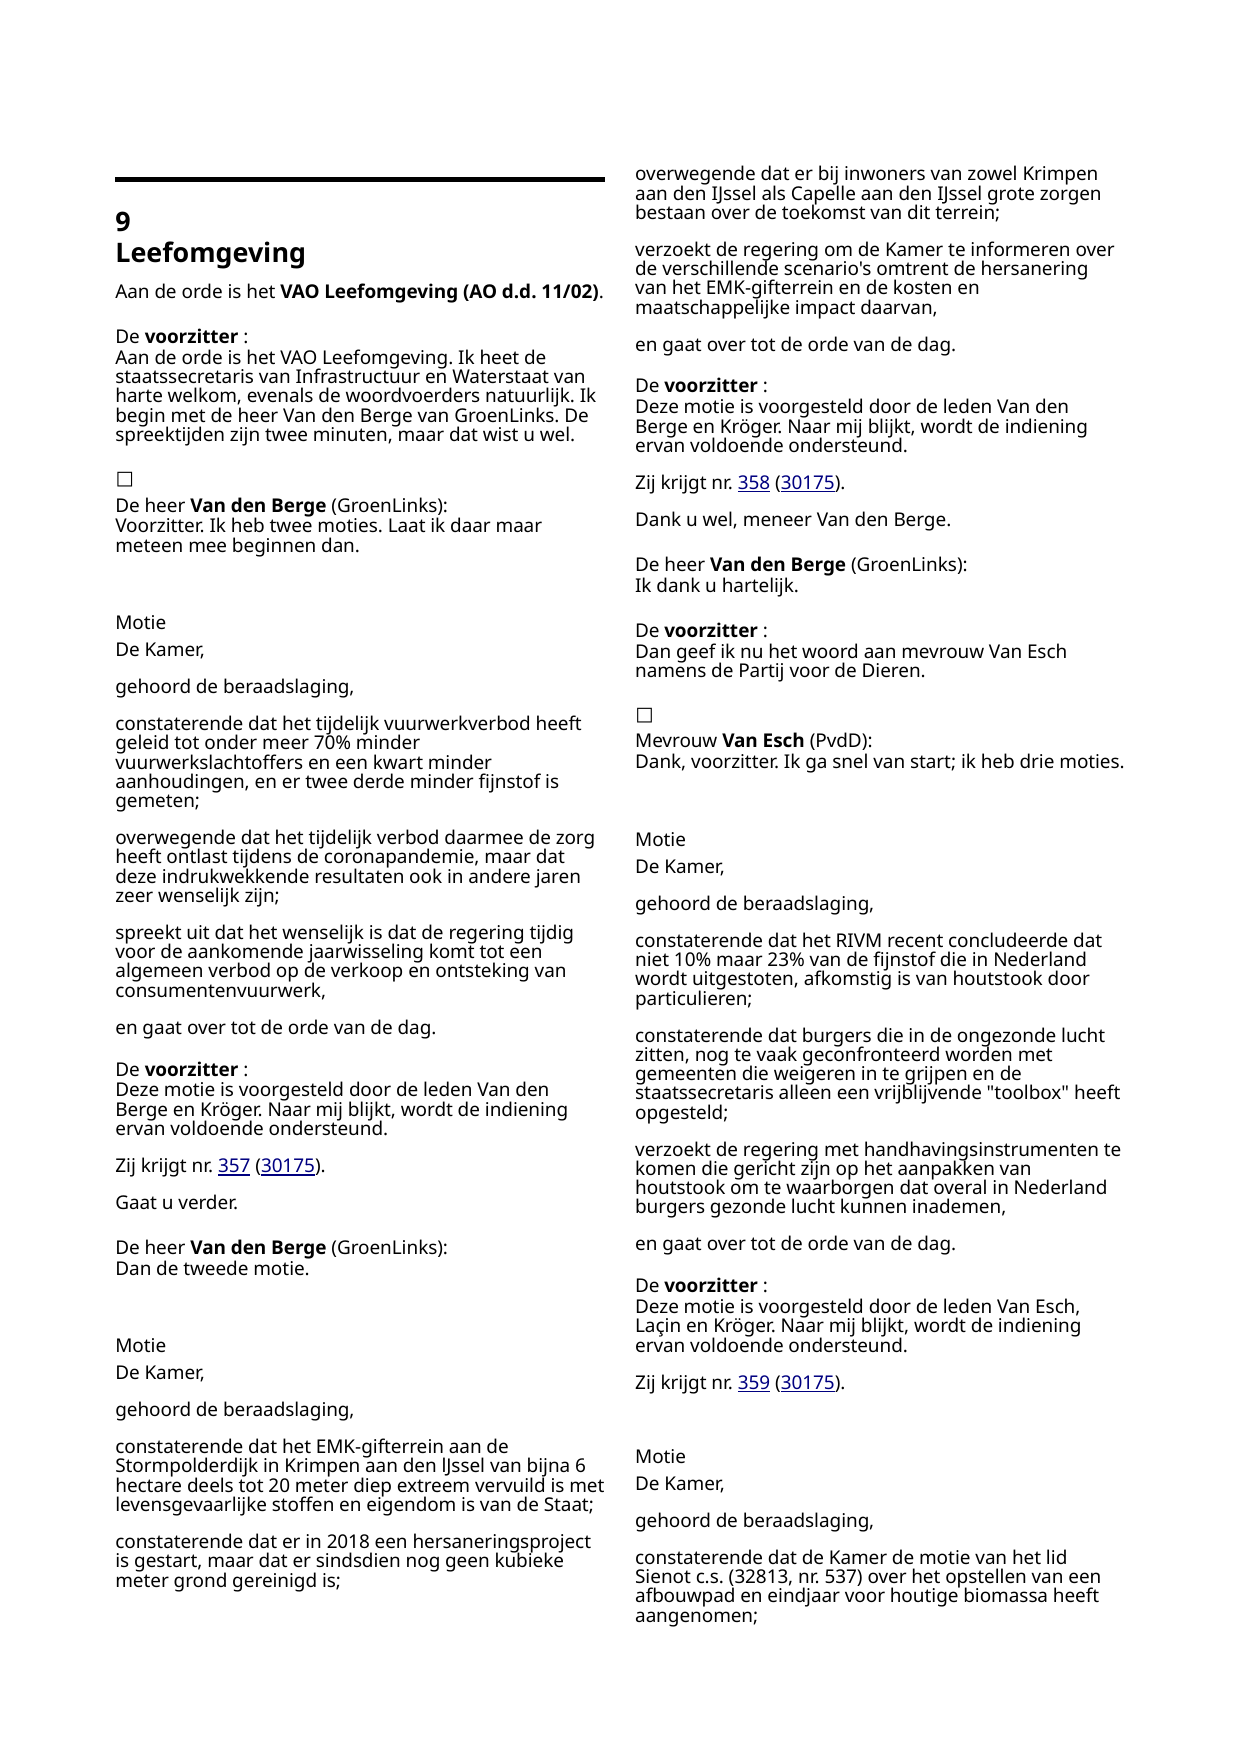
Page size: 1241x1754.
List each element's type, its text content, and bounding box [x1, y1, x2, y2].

text De heer Van den Berge (GroenLinks): [115, 1234, 605, 1260]
text Dank, voorzitter. Ik ga snel van start; ik heb drie moties. [635, 753, 1125, 773]
text De heer Van den Berge (GroenLinks): [635, 551, 1125, 577]
text verzoekt de regering met handhavingsinstrumenten te komen die gericht zijn op het aanpakken van houtstook om te waarborgen dat overal in Nederland burgers gezonde lucht kunnen inademen, [635, 1141, 1125, 1218]
text Motie [635, 826, 1125, 852]
text constaterende dat het tijdelijk vuurwerkverbod heeft geleid tot onder meer 70% minder vuurwerkslachtoffers en een kwart minder aanhoudingen, en er twee derde minder fijnstof is gemeten; [115, 715, 605, 811]
text De voorzitter : [635, 373, 1125, 398]
text en gaat over tot de orde van de dag. [115, 1019, 605, 1038]
text gehoord de beraadslaging, [635, 1512, 1125, 1531]
text gehoord de beraadslaging, [115, 678, 605, 697]
text Deze motie is voorgesteld door de leden Van den Berge en Kröger. Naar mij blijkt, wordt de indiening ervan voldoende ondersteund. [635, 398, 1125, 456]
text De Kamer, [115, 641, 605, 660]
text De voorzitter : [635, 617, 1125, 643]
text Motie [115, 1333, 605, 1358]
text constaterende dat de Kamer de motie van het lid Sienot c.s. (32813, nr. 537) over het opstellen van een afbouwpad en eindjaar voor houtige biomassa heeft aangenomen; [635, 1549, 1125, 1626]
text Dank u wel, meneer Van den Berge. [635, 511, 1125, 530]
text constaterende dat het RIVM recent concludeerde dat niet 10% maar 23% van de fijnstof die in Nederland wordt uitgestoten, afkomstig is van houtstook door particulieren; [635, 932, 1125, 1009]
text De Kamer, [635, 1475, 1125, 1494]
text Motie [635, 1443, 1125, 1469]
text 9 [115, 203, 605, 239]
text Deze motie is voorgesteld door de leden Van den Berge en Kröger. Naar mij blijkt, wordt de indiening ervan voldoende ondersteund. [115, 1081, 605, 1139]
text en gaat over tot de orde van de dag. [635, 336, 1125, 355]
text Zij krijgt nr. 359 (30175). [635, 1374, 1125, 1393]
text De heer Van den Berge (GroenLinks): [115, 492, 605, 517]
text en gaat over tot de orde van de dag. [635, 1235, 1125, 1255]
text overwegende dat het tijdelijk verbod daarmee de zorg heeft ontlast tijdens de coronapandemie, maar dat deze indrukwekkende resultaten ook in andere jaren zeer wenselijk zijn; [115, 829, 605, 906]
text overwegende dat er bij inwoners van zowel Krimpen aan den IJssel als Capelle aan den IJssel grote zorgen bestaan over de toekomst van dit terrein; [635, 165, 1125, 223]
text Zij krijgt nr. 358 (30175). [635, 474, 1125, 493]
text Ik dank u hartelijk. [635, 577, 1125, 596]
text ⬜ [115, 466, 605, 492]
text constaterende dat burgers die in de ongezonde lucht zitten, nog te vaak geconfronteerd worden met gemeenten die weigeren in te grijpen en de staatssecretaris alleen een vrijblijvende "toolbox" heeft opgesteld; [635, 1027, 1125, 1123]
text De voorzitter : [115, 1056, 605, 1081]
text gehoord de beraadslaging, [115, 1401, 605, 1421]
text ⬜ [635, 702, 1125, 728]
text Aan de orde is het VAO Leefomgeving (AO d.d. 11/02). [115, 283, 605, 302]
text Gaat u verder. [115, 1194, 605, 1213]
text De Kamer, [115, 1364, 605, 1383]
text verzoekt de regering om de Kamer te informeren over de verschillende scenario's omtrent de hersanering van het EMK-gifterrein en de kosten en maatschappelijke impact daarvan, [635, 241, 1125, 318]
text De voorzitter : [115, 323, 605, 349]
text De voorzitter : [635, 1272, 1125, 1298]
text De Kamer, [635, 858, 1125, 877]
text spreekt uit dat het wenselijk is dat de regering tijdig voor de aankomende jaarwisseling komt tot een algemeen verbod op de verkoop en ontsteking van consumentenvuurwerk, [115, 924, 605, 1001]
text Deze motie is voorgesteld door de leden Van Esch, Laçin en Kröger. Naar mij blijkt, wordt de indiening ervan voldoende ondersteund. [635, 1298, 1125, 1356]
text Mevrouw Van Esch (PvdD): [635, 728, 1125, 753]
text Dan geef ik nu het woord aan mevrouw Van Esch namens de Partij voor de Dieren. [635, 643, 1125, 681]
text Dan de tweede motie. [115, 1260, 605, 1279]
text constaterende dat het EMK-gifterrein aan de Stormpolderdijk in Krimpen aan den lJssel van bijna 6 hectare deels tot 20 meter diep extreem vervuild is met levensgevaarlijke stoffen en eigendom is van de Staat; [115, 1438, 605, 1515]
text Motie [115, 609, 605, 635]
text Aan de orde is het VAO Leefomgeving. Ik heet de staatssecretaris van Infrastructuur en Waterstaat van harte welkom, evenals de woordvoerders natuurlijk. Ik begin met de heer Van den Berge van GroenLinks. De spreektijden zijn twee minuten, maar dat wist u wel. [115, 349, 605, 445]
text Zij krijgt nr. 357 (30175). [115, 1157, 605, 1176]
text Voorzitter. Ik heb twee moties. Laat ik daar maar meteen mee beginnen dan. [115, 517, 605, 556]
text constaterende dat er in 2018 een hersaneringsproject is gestart, maar dat er sindsdien nog geen kubieke meter grond gereinigd is; [115, 1533, 605, 1591]
text Leefomgeving [115, 239, 605, 283]
text gehoord de beraadslaging, [635, 895, 1125, 914]
